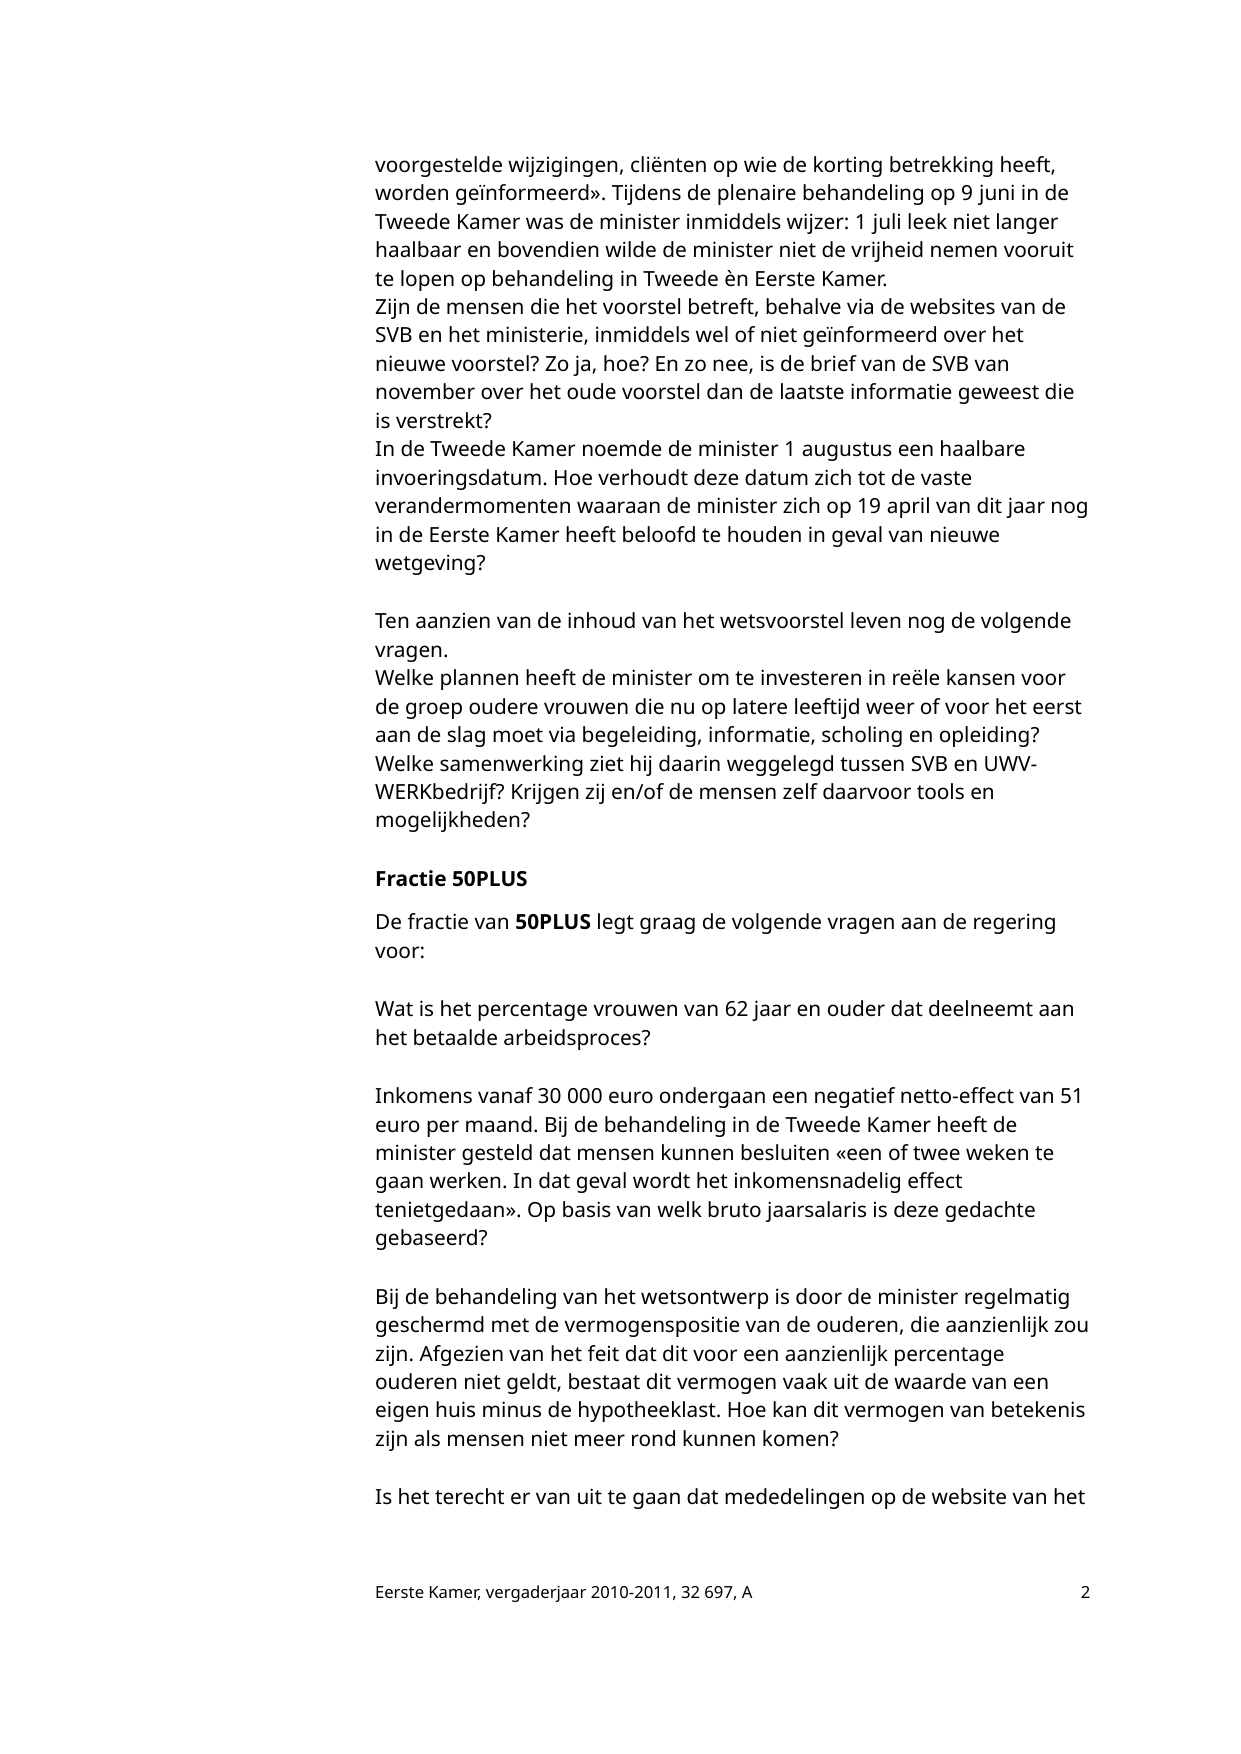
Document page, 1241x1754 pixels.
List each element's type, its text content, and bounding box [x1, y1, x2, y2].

text De fractie van 50PLUS legt graag de volgende vragen aan de regering voor: [375, 907, 1090, 964]
text Is het terecht er van uit te gaan dat mededelingen op de website van het [375, 1482, 1090, 1511]
text Zijn de mensen die het voorstel betreft, behalve via de websites van de SVB en het ministerie, inmiddels wel of niet geïnformeerd over het nieuwe voorstel? Zo ja, hoe? En zo nee, is de brief van de SVB van november over het oude voorstel dan de laatste informatie geweest die is verstrekt? [375, 292, 1090, 434]
text Welke plannen heeft de minister om te investeren in reële kansen voor de groep oudere vrouwen die nu op latere leeftijd weer of voor het eerst aan de slag moet via begeleiding, informatie, scholing en opleiding? Welke samenwerking ziet hij daarin weggelegd tussen SVB en UWV-WERKbedrijf? Krijgen zij en/of de mensen zelf daarvoor tools en mogelijkheden? [375, 663, 1090, 834]
text Bij de behandeling van het wetsontwerp is door de minister regelmatig geschermd met de vermogenspositie van de ouderen, die aanzienlijk zou zijn. Afgezien van het feit dat dit voor een aanzienlijk percentage ouderen niet geldt, bestaat dit vermogen vaak uit de waarde van een eigen huis minus de hypotheeklast. Hoe kan dit vermogen van betekenis zijn als mensen niet meer rond kunnen komen? [375, 1282, 1090, 1452]
text Fractie 50PLUS [375, 864, 1090, 892]
text Ten aanzien van de inhoud van het wetsvoorstel leven nog de volgende vragen. [375, 607, 1090, 663]
text Wat is het percentage vrouwen van 62 jaar en ouder dat deelneemt aan het betaalde arbeidsproces? [375, 994, 1090, 1051]
text Inkomens vanaf 30 000 euro ondergaan een negatief netto-effect van 51 euro per maand. Bij de behandeling in de Tweede Kamer heeft de minister gesteld dat mensen kunnen besluiten «een of twee weken te gaan werken. In dat geval wordt het inkomensnadelig effect tenietgedaan». Op basis van welk bruto jaarsalaris is deze gedachte gebaseerd? [375, 1081, 1090, 1252]
text In de Tweede Kamer noemde de minister 1 augustus een haalbare invoeringsdatum. Hoe verhoudt deze datum zich tot de vaste verandermomenten waaraan de minister zich op 19 april van dit jaar nog in de Eerste Kamer heeft beloofd te houden in geval van nieuwe wetgeving? [375, 434, 1090, 577]
text voorgestelde wijzigingen, cliënten op wie de korting betrekking heeft, worden geïnformeerd». Tijdens de plenaire behandeling op 9 juni in de Tweede Kamer was de minister inmiddels wijzer: 1 juli leek niet langer haalbaar en bovendien wilde de minister niet de vrijheid nemen vooruit te lopen op behandeling in Tweede èn Eerste Kamer. [375, 150, 1090, 292]
